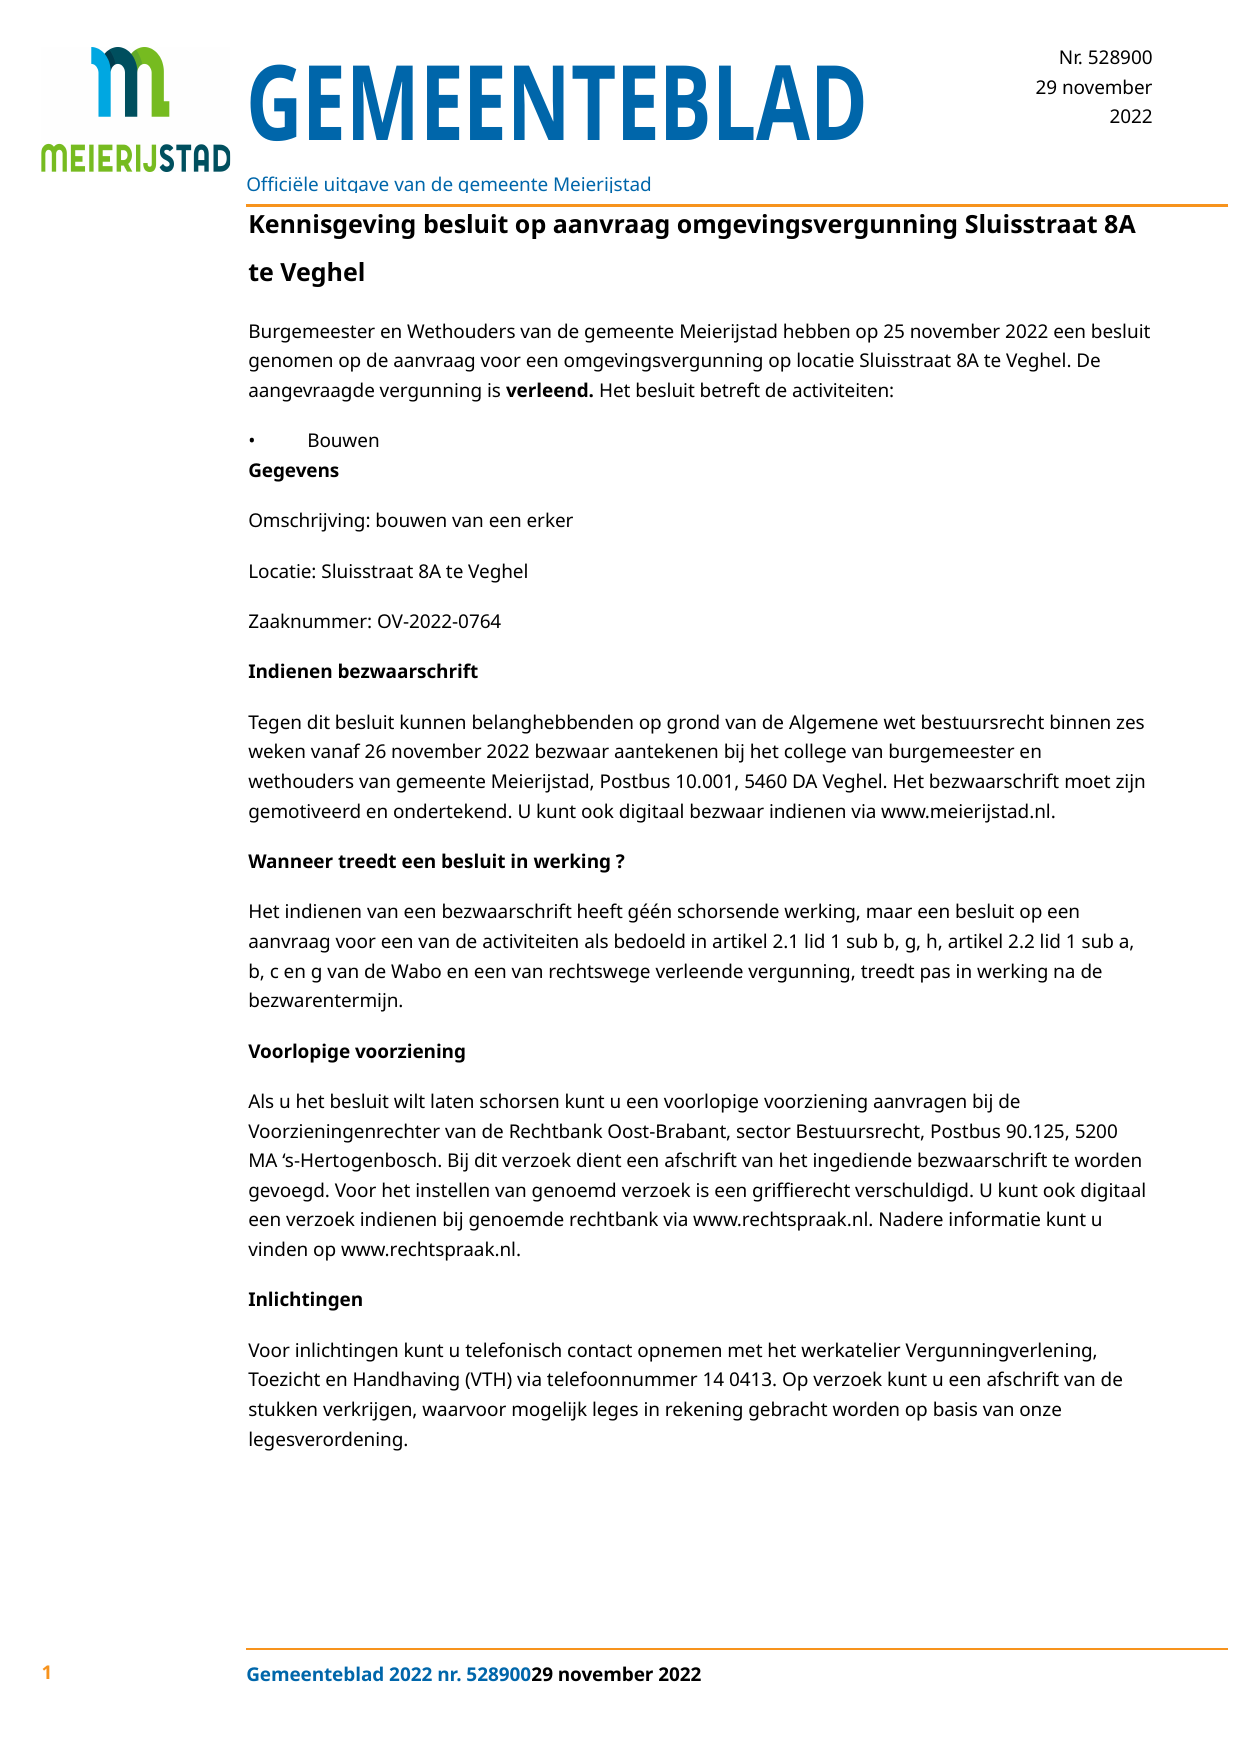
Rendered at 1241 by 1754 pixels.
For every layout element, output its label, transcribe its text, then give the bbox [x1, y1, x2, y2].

text Het indienen van een bezwaarschrift heeft géén schorsende werking, maar een besluit op een aanvraag voor een van de activiteiten als bedoeld in artikel 2.1 lid 1 sub b, g, h, artikel 2.2 lid 1 sub a, b, c en g van de Wabo en een van rechtswege verleende vergunning, treedt pas in werking na de bezwarentermijn. [248, 899, 1152, 1013]
text Omschrijving: bouwen van een erker [248, 507, 1152, 533]
text Zaaknummer: OV-2022-0764 [248, 608, 1152, 634]
text Tegen dit besluit kunnen belanghebbenden op grond van de Algemene wet bestuursrecht binnen zes weken vanaf 26 november 2022 bezwaar aantekenen bij het college van burgemeester en wethouders van gemeente Meierijstad, Postbus 10.001, 5460 DA Veghel. Het bezwaarschrift moet zijn gemotiveerd en ondertekend. U kunt ook digitaal bezwaar indienen via www.meierijstad.nl. [248, 709, 1152, 824]
text Wanneer treedt een besluit in werking ? [248, 848, 1152, 874]
text Gegevens [248, 457, 1152, 483]
picture [41, 47, 231, 172]
text Voor inlichtingen kunt u telefonisch contact opnemen met het werkatelier Vergunningverlening, Toezicht en Handhaving (VTH) via telefoonnummer 14 0413. Op verzoek kunt u een afschrift van de stukken verkrijgen, waarvoor mogelijk leges in rekening gebracht worden op basis van onze legesverordening. [248, 1337, 1152, 1452]
text Voorlopige voorziening [248, 1038, 1152, 1064]
text Burgemeester en Wethouders van de gemeente Meierijstad hebben op 25 november 2022 een besluit genomen op de aanvraag voor een omgevingsvergunning op locatie Sluisstraat 8A te Veghel. De aangevraagde vergunning is verleend. Het besluit betreft de activiteiten: [248, 318, 1152, 403]
text Indienen bezwaarschrift [248, 659, 1152, 684]
list Bouwen [248, 427, 1152, 453]
text Als u het besluit wilt laten schorsen kunt u een voorlopige voorziening aanvragen bij de Voorzieningenrechter van de Rechtbank Oost-Brabant, sector Bestuursrecht, Postbus 90.125, 5200 MA ‘s-Hertogenbosch. Bij dit verzoek dient een afschrift van het ingediende bezwaarschrift te worden gevoegd. Voor het instellen van genoemd verzoek is een griffierecht verschuldigd. U kunt ook digitaal een verzoek indienen bij genoemde rechtbank via www.rechtspraak.nl. Nadere informatie kunt u vinden op www.rechtspraak.nl. [248, 1088, 1152, 1262]
text Kennisgeving besluit op aanvraag omgevingsvergunning Sluisstraat 8A te Veghel [248, 207, 1152, 288]
text Locatie: Sluisstraat 8A te Veghel [248, 558, 1152, 584]
text Inlichtingen [248, 1287, 1152, 1312]
